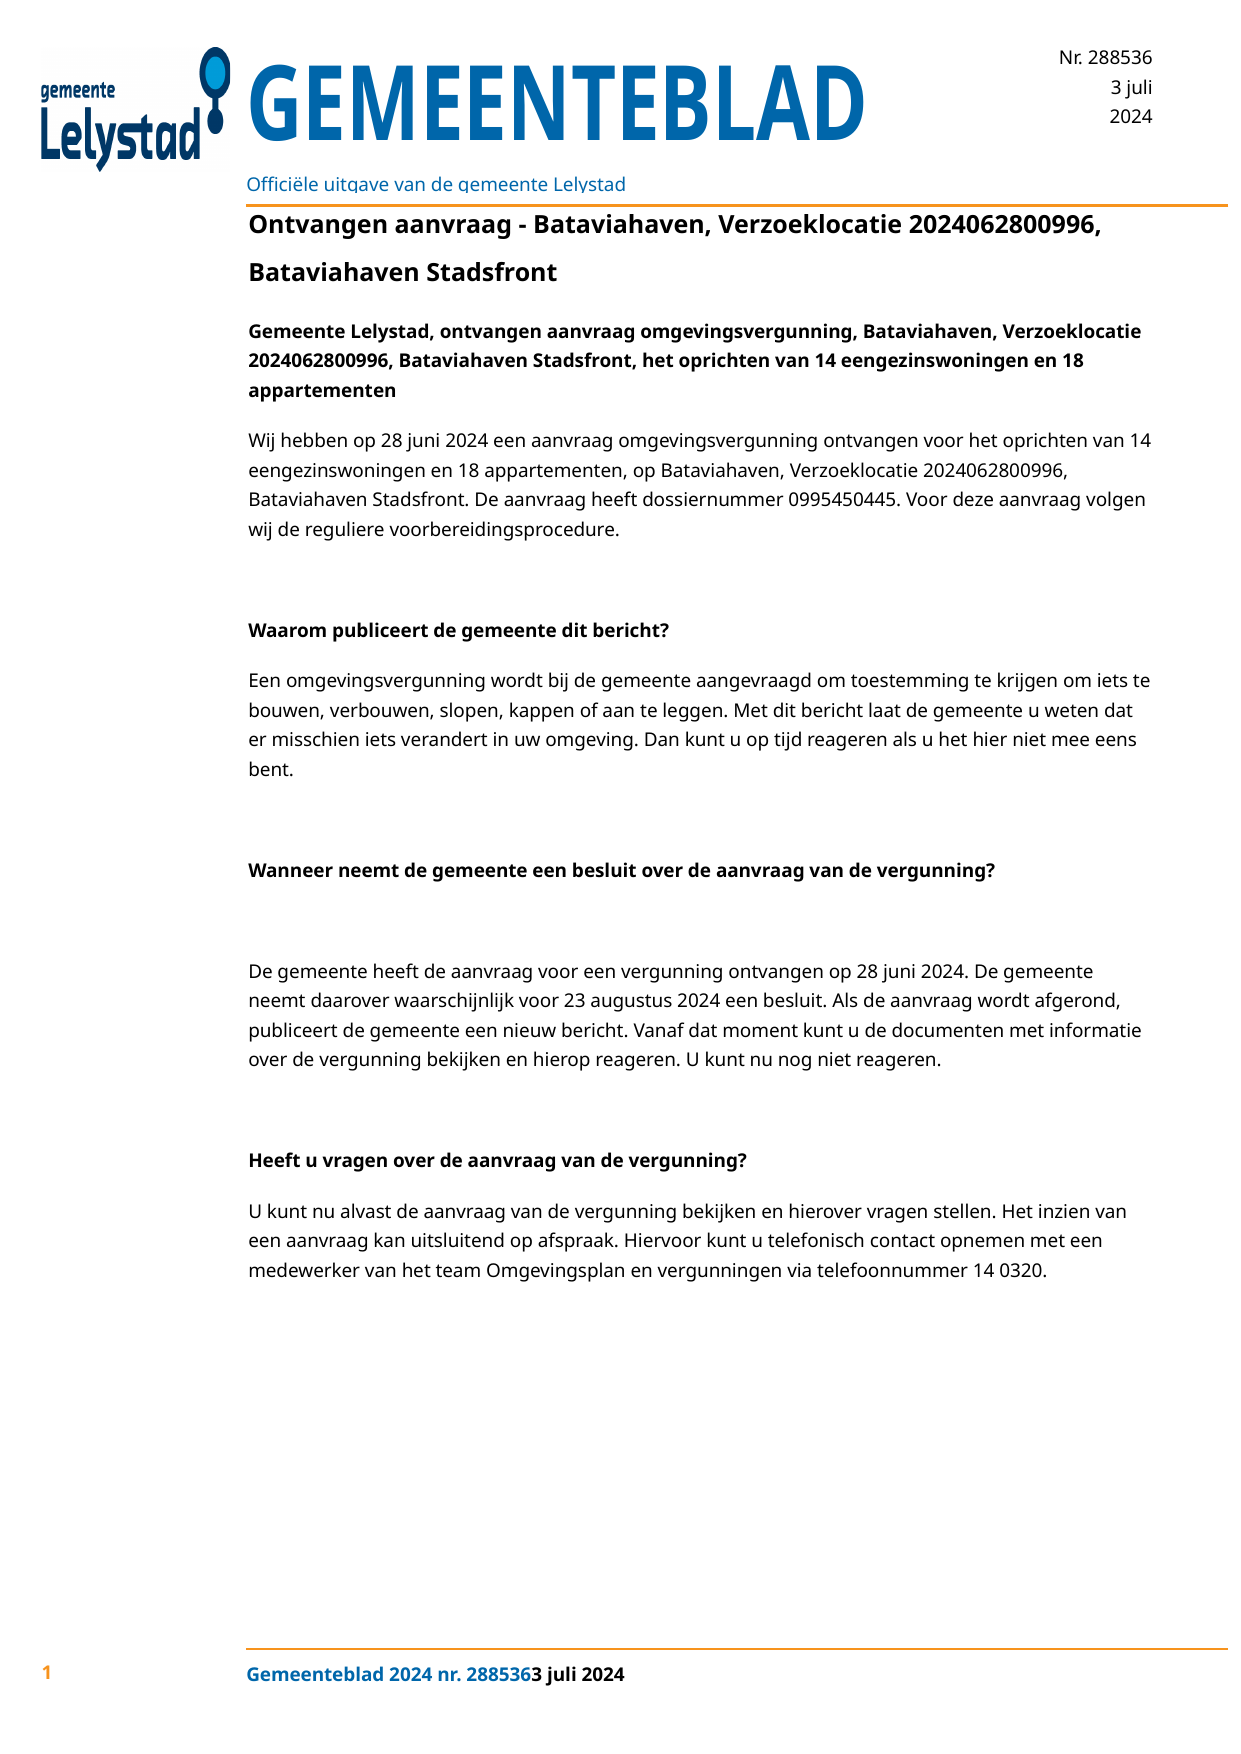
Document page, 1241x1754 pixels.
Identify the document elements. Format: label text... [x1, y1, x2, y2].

text Heeft u vragen over de aanvraag van de vergunning? [248, 1147, 1152, 1173]
text Wij hebben op 28 juni 2024 een aanvraag omgevingsvergunning ontvangen voor het oprichten van 14 eengezinswoningen en 18 appartementen, op Bataviahaven, Verzoeklocatie 2024062800996, Bataviahaven Stadsfront. De aanvraag heeft dossiernummer 0995450445. Voor deze aanvraag volgen wij de reguliere voorbereidingsprocedure. [248, 427, 1152, 542]
text Gemeente Lelystad, ontvangen aanvraag omgevingsvergunning, Bataviahaven, Verzoeklocatie 2024062800996, Bataviahaven Stadsfront, het oprichten van 14 eengezinswoningen en 18 appartementen [248, 318, 1152, 403]
text Waarom publiceert de gemeente dit bericht? [248, 617, 1152, 643]
text U kunt nu alvast de aanvraag van de vergunning bekijken en hierover vragen stellen. Het inzien van een aanvraag kan uitsluitend op afspraak. Hiervoor kunt u telefonisch contact opnemen met een medewerker van het team Omgevingsplan en vergunningen via telefoonnummer 14 0320. [248, 1198, 1152, 1283]
text Ontvangen aanvraag - Bataviahaven, Verzoeklocatie 2024062800996, Bataviahaven Stadsfront [248, 207, 1152, 288]
text De gemeente heeft de aanvraag voor een vergunning ontvangen op 28 juni 2024. De gemeente neemt daarover waarschijnlijk voor 23 augustus 2024 een besluit. Als de aanvraag wordt afgerond, publiceert de gemeente een nieuw bericht. Vanaf dat moment kunt u de documenten met informatie over de vergunning bekijken en hierop reageren. U kunt nu nog niet reageren. [248, 958, 1152, 1072]
picture [41, 47, 231, 172]
text Wanneer neemt de gemeente een besluit over de aanvraag van de vergunning? [248, 857, 1152, 883]
text Een omgevingsvergunning wordt bij de gemeente aangevraagd om toestemming te krijgen om iets te bouwen, verbouwen, slopen, kappen of aan te leggen. Met dit bericht laat de gemeente u weten dat er misschien iets verandert in uw omgeving. Dan kunt u op tijd reageren als u het hier niet mee eens bent. [248, 667, 1152, 782]
